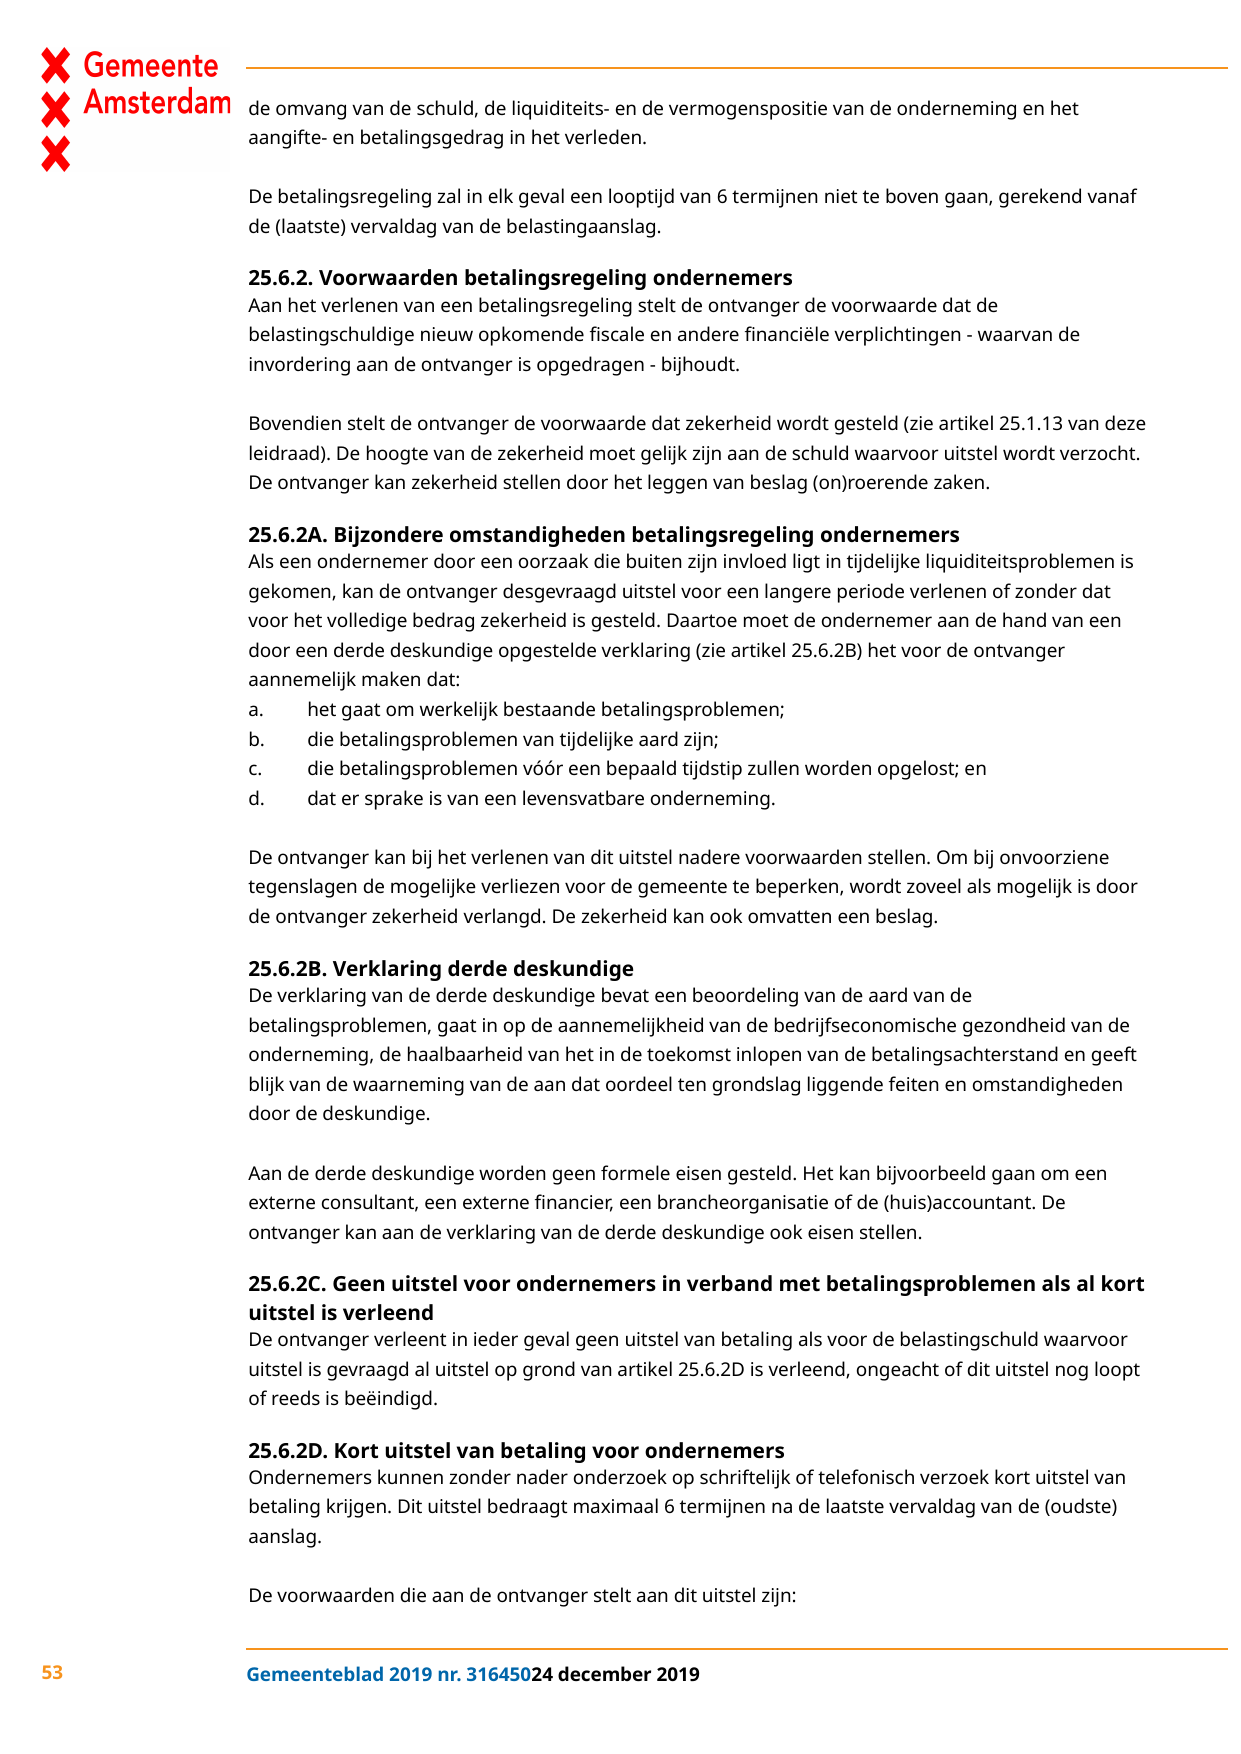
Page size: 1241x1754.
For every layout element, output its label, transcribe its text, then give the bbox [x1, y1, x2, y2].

text Bovendien stelt de ontvanger de voorwaarde dat zekerheid wordt gesteld (zie artikel 25.1.13 van deze leidraad). De hoogte van de zekerheid moet gelijk zijn aan de schuld waarvoor uitstel wordt verzocht. De ontvanger kan zekerheid stellen door het leggen van beslag (on)roerende zaken. [248, 410, 1152, 495]
text De voorwaarden die aan de ontvanger stelt aan dit uitstel zijn: [248, 1582, 1152, 1608]
text 25.6.2A. Bijzondere omstandigheden betalingsregeling ondernemers [248, 520, 1152, 548]
text Aan het verlenen van een betalingsregeling stelt de ontvanger de voorwaarde dat de belastingschuldige nieuw opkomende fiscale en andere financiële verplichtingen - waarvan de invordering aan de ontvanger is opgedragen - bijhoudt. [248, 292, 1152, 377]
text 25.6.2B. Verklaring derde deskundige [248, 954, 1152, 982]
picture [41, 47, 231, 172]
text De ontvanger verleent in ieder geval geen uitstel van betaling als voor de belastingschuld waarvoor uitstel is gevraagd al uitstel op grond van artikel 25.6.2D is verleend, ongeacht of dit uitstel nog loopt of reeds is beëindigd. [248, 1326, 1152, 1411]
list die betalingsproblemen vóór een bepaald tijdstip zullen worden opgelost; en [248, 755, 1152, 781]
list dat er sprake is van een levensvatbare onderneming. [248, 785, 1152, 811]
text Aan de derde deskundige worden geen formele eisen gesteld. Het kan bijvoorbeeld gaan om een externe consultant, een externe financier, een brancheorganisatie of de (huis)accountant. De ontvanger kan aan de verklaring van de derde deskundige ook eisen stellen. [248, 1160, 1152, 1244]
text Als een ondernemer door een oorzaak die buiten zijn invloed ligt in tijdelijke liquiditeitsproblemen is gekomen, kan de ontvanger desgevraagd uitstel voor een langere periode verlenen of zonder dat voor het volledige bedrag zekerheid is gesteld. Daartoe moet de ondernemer aan de hand van een door een derde deskundige opgestelde verklaring (zie artikel 25.6.2B) het voor de ontvanger aannemelijk maken dat: [248, 548, 1152, 692]
text de omvang van de schuld, de liquiditeits- en de vermogenspositie van de onderneming en het aangifte- en betalingsgedrag in het verleden. [248, 95, 1152, 150]
list die betalingsproblemen van tijdelijke aard zijn; [248, 726, 1152, 752]
text 25.6.2C. Geen uitstel voor ondernemers in verband met betalingsproblemen als al kort uitstel is verleend [248, 1269, 1152, 1326]
text 25.6.2D. Kort uitstel van betaling voor ondernemers [248, 1436, 1152, 1464]
text 25.6.2. Voorwaarden betalingsregeling ondernemers [248, 263, 1152, 292]
list het gaat om werkelijk bestaande betalingsproblemen; [248, 696, 1152, 722]
text De betalingsregeling zal in elk geval een looptijd van 6 termijnen niet te boven gaan, gerekend vanaf de (laatste) vervaldag van de belastingaanslag. [248, 183, 1152, 239]
text De ontvanger kan bij het verlenen van dit uitstel nadere voorwaarden stellen. Om bij onvoorziene tegenslagen de mogelijke verliezen voor de gemeente te beperken, wordt zoveel als mogelijk is door de ontvanger zekerheid verlangd. De zekerheid kan ook omvatten een beslag. [248, 844, 1152, 929]
text De verklaring van de derde deskundige bevat een beoordeling van de aard van de betalingsproblemen, gaat in op de aannemelijkheid van de bedrijfseconomische gezondheid van de onderneming, de haalbaarheid van het in de toekomst inlopen van de betalingsachterstand en geeft blijk van de waarneming van de aan dat oordeel ten grondslag liggende feiten en omstandigheden door de deskundige. [248, 982, 1152, 1126]
text Ondernemers kunnen zonder nader onderzoek op schriftelijk of telefonisch verzoek kort uitstel van betaling krijgen. Dit uitstel bedraagt maximaal 6 termijnen na de laatste vervaldag van de (oudste) aanslag. [248, 1464, 1152, 1549]
